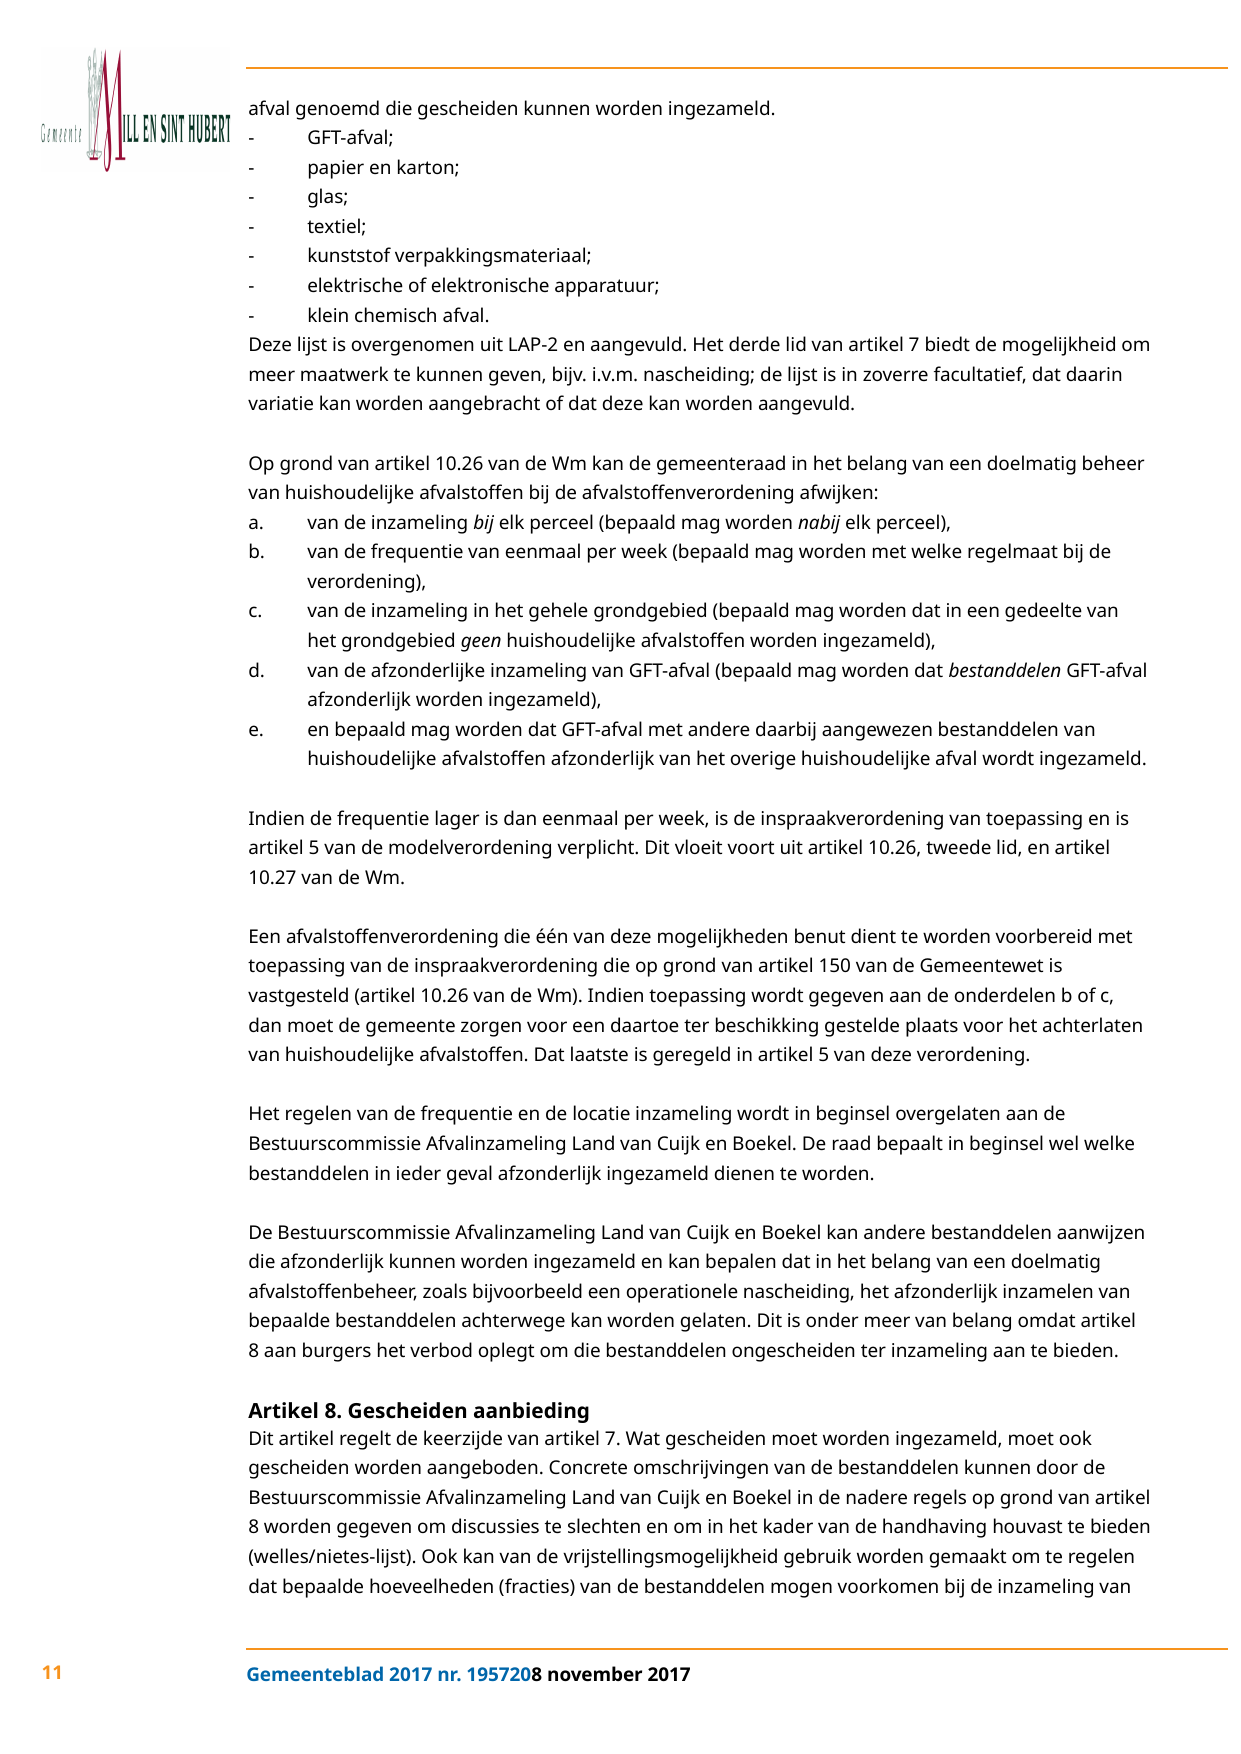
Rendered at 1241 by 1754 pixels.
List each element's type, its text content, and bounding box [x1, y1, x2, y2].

text Dit artikel regelt de keerzijde van artikel 7. Wat gescheiden moet worden ingezameld, moet ook gescheiden worden aangeboden. Concrete omschrijvingen van de bestanddelen kunnen door de [248, 1425, 1152, 1480]
list klein chemisch afval. [248, 302, 1152, 328]
list van de frequentie van eenmaal per week (bepaald mag worden met welke regelmaat bij de verordening), [248, 538, 1152, 594]
text Bestuurscommissie Afvalinzameling Land van Cuijk en Boekel in de nadere regels op grond van artikel 8 worden gegeven om discussies te slechten en om in het kader van de handhaving houvast te bieden (welles/nietes-lijst). Ook kan van de vrijstellingsmogelijkheid gebruik worden gemaakt om te regelen dat bepaalde hoeveelheden (fracties) van de bestanddelen mogen voorkomen bij de inzameling van [248, 1484, 1152, 1598]
text afval genoemd die gescheiden kunnen worden ingezameld. [248, 95, 1152, 121]
text Het regelen van de frequentie en de locatie inzameling wordt in beginsel overgelaten aan de Bestuurscommissie Afvalinzameling Land van Cuijk en Boekel. De raad bepaalt in beginsel wel welke bestanddelen in ieder geval afzonderlijk ingezameld dienen te worden. [248, 1101, 1152, 1186]
list van de inzameling in het gehele grondgebied (bepaald mag worden dat in een gedeelte van het grondgebied geen huishoudelijke afvalstoffen worden ingezameld), [248, 598, 1152, 653]
list GFT-afval; [248, 124, 1152, 150]
text Artikel 8. Gescheiden aanbieding [248, 1396, 1152, 1425]
list van de afzonderlijke inzameling van GFT-afval (bepaald mag worden dat bestanddelen GFT-afval afzonderlijk worden ingezameld), [248, 657, 1152, 712]
list glas; [248, 183, 1152, 209]
text Deze lijst is overgenomen uit LAP-2 en aangevuld. Het derde lid van artikel 7 biedt de mogelijkheid om meer maatwerk te kunnen geven, bijv. i.v.m. nascheiding; de lijst is in zoverre facultatief, dat daarin variatie kan worden aangebracht of dat deze kan worden aangevuld. [248, 331, 1152, 416]
text Indien de frequentie lager is dan eenmaal per week, is de inspraakverordening van toepassing en is artikel 5 van de modelverordening verplicht. Dit vloeit voort uit artikel 10.26, tweede lid, en artikel 10.27 van de Wm. [248, 805, 1152, 890]
list en bepaald mag worden dat GFT-afval met andere daarbij aangewezen bestanddelen van huishoudelijke afvalstoffen afzonderlijk van het overige huishoudelijke afval wordt ingezameld. [248, 716, 1152, 771]
picture [41, 47, 231, 172]
text De Bestuurscommissie Afvalinzameling Land van Cuijk en Boekel kan andere bestanddelen aanwijzen die afzonderlijk kunnen worden ingezameld en kan bepalen dat in het belang van een doelmatig afvalstoffenbeheer, zoals bijvoorbeeld een operationele nascheiding, het afzonderlijk inzamelen van bepaalde bestanddelen achterwege kan worden gelaten. Dit is onder meer van belang omdat artikel 8 aan burgers het verbod oplegt om die bestanddelen ongescheiden ter inzameling aan te bieden. [248, 1219, 1152, 1363]
list papier en karton; [248, 154, 1152, 180]
list textiel; [248, 213, 1152, 239]
list van de inzameling bij elk perceel (bepaald mag worden nabij elk perceel), [248, 509, 1152, 535]
list kunststof verpakkingsmateriaal; [248, 243, 1152, 268]
text Een afvalstoffenverordening die één van deze mogelijkheden benut dient te worden voorbereid met toepassing van de inspraakverordening die op grond van artikel 150 van de Gemeentewet is vastgesteld (artikel 10.26 van de Wm). Indien toepassing wordt gegeven aan de onderdelen b of c, dan moet de gemeente zorgen voor een daartoe ter beschikking gestelde plaats voor het achterlaten van huishoudelijke afvalstoffen. Dat laatste is geregeld in artikel 5 van deze verordening. [248, 923, 1152, 1067]
list elektrische of elektronische apparatuur; [248, 272, 1152, 298]
text Op grond van artikel 10.26 van de Wm kan de gemeenteraad in het belang van een doelmatig beheer van huishoudelijke afvalstoffen bij de afvalstoffenverordening afwijken: [248, 450, 1152, 505]
